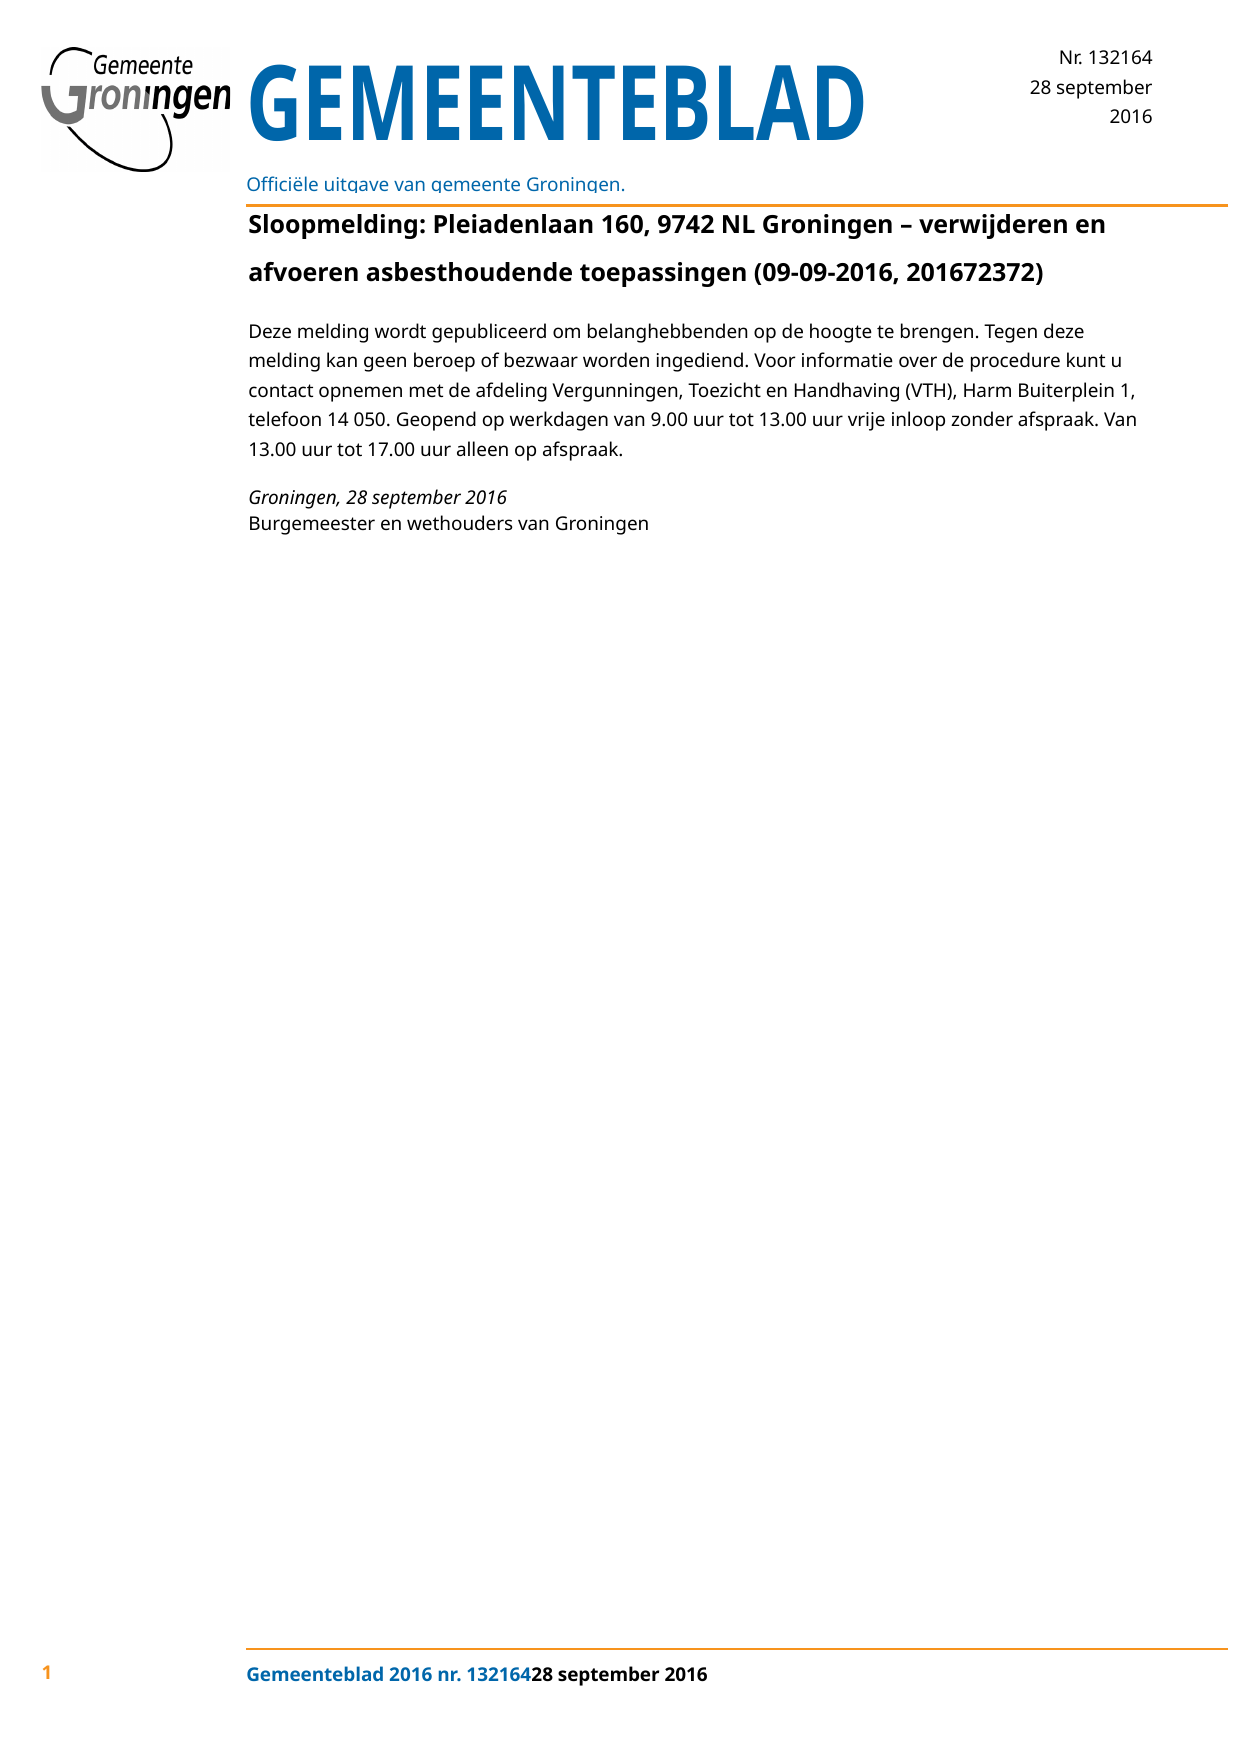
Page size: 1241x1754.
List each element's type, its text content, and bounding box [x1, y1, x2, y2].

text Burgemeester en wethouders van Groningen [248, 510, 1152, 536]
text Deze melding wordt gepubliceerd om belanghebbenden op de hoogte te brengen. Tegen deze melding kan geen beroep of bezwaar worden ingediend. Voor informatie over de procedure kunt u contact opnemen met de afdeling Vergunningen, Toezicht en Handhaving (VTH), Harm Buiterplein 1, telefoon 14 050. Geopend op werkdagen van 9.00 uur tot 13.00 uur vrije inloop zonder afspraak. Van 13.00 uur tot 17.00 uur alleen op afspraak. [248, 318, 1152, 462]
picture [41, 47, 231, 172]
text Sloopmelding: Pleiadenlaan 160, 9742 NL Groningen – verwijderen en afvoeren asbesthoudende toepassingen (09-09-2016, 201672372) [248, 207, 1152, 288]
text Groningen, 28 september 2016 [248, 484, 1152, 510]
